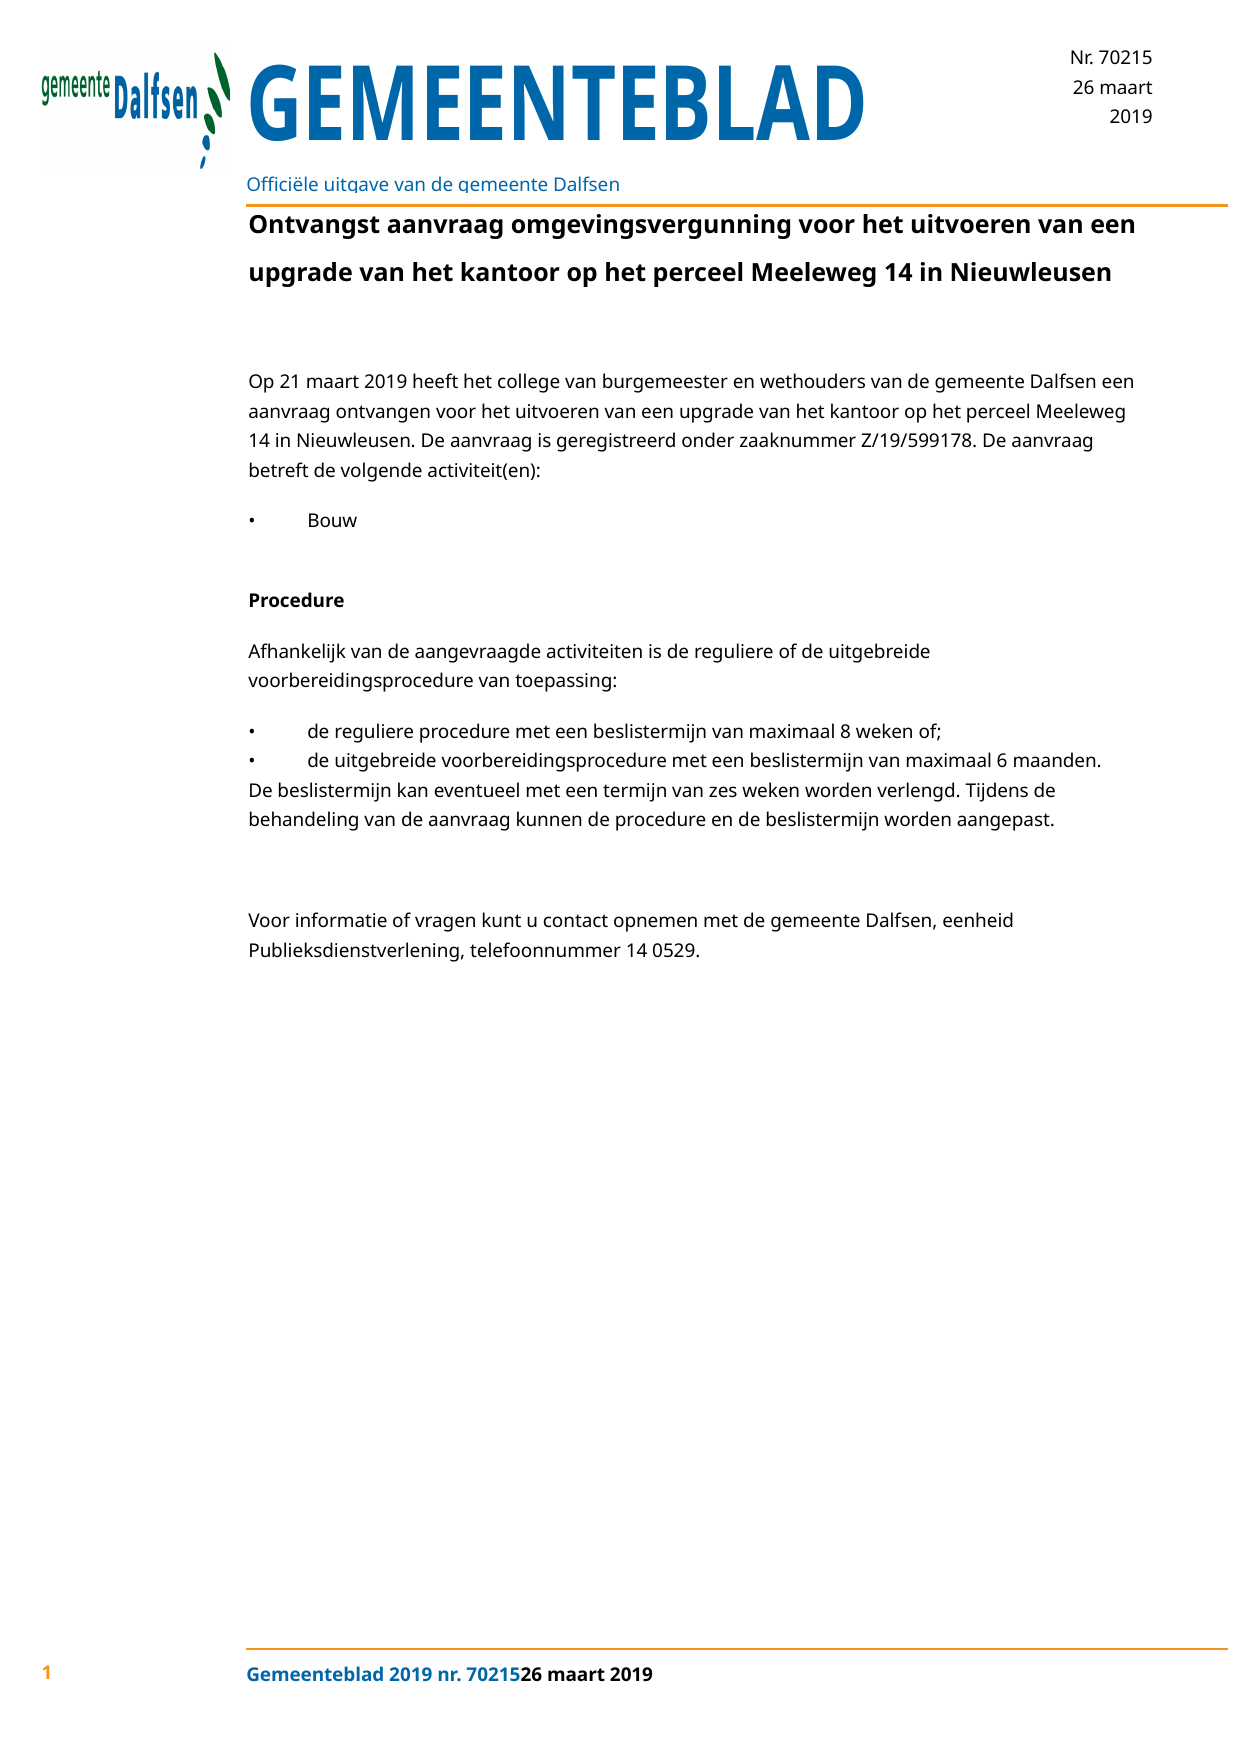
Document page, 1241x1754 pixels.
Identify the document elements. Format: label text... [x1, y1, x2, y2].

picture [41, 47, 231, 172]
list de uitgebreide voorbereidingsprocedure met een beslistermijn van maximaal 6 maanden. [248, 747, 1152, 773]
text Ontvangst aanvraag omgevingsvergunning voor het uitvoeren van een upgrade van het kantoor op het perceel Meeleweg 14 in Nieuwleusen [248, 207, 1152, 288]
text Voor informatie of vragen kunt u contact opnemen met de gemeente Dalfsen, eenheid Publieksdienstverlening, telefoonnummer 14 0529. [248, 907, 1152, 963]
list de reguliere procedure met een beslistermijn van maximaal 8 weken of; [248, 718, 1152, 744]
text Afhankelijk van de aangevraagde activiteiten is de reguliere of de uitgebreide voorbereidingsprocedure van toepassing: [248, 638, 1152, 693]
text Procedure [248, 587, 1152, 613]
text Op 21 maart 2019 heeft het college van burgemeester en wethouders van de gemeente Dalfsen een aanvraag ontvangen voor het uitvoeren van een upgrade van het kantoor op het perceel Meeleweg 14 in Nieuwleusen. De aanvraag is geregistreerd onder zaaknummer Z/19/599178. De aanvraag betreft de volgende activiteit(en): [248, 368, 1152, 483]
list Bouw [248, 507, 1152, 533]
text De beslistermijn kan eventueel met een termijn van zes weken worden verlengd. Tijdens de behandeling van de aanvraag kunnen de procedure en de beslistermijn worden aangepast. [248, 777, 1152, 832]
